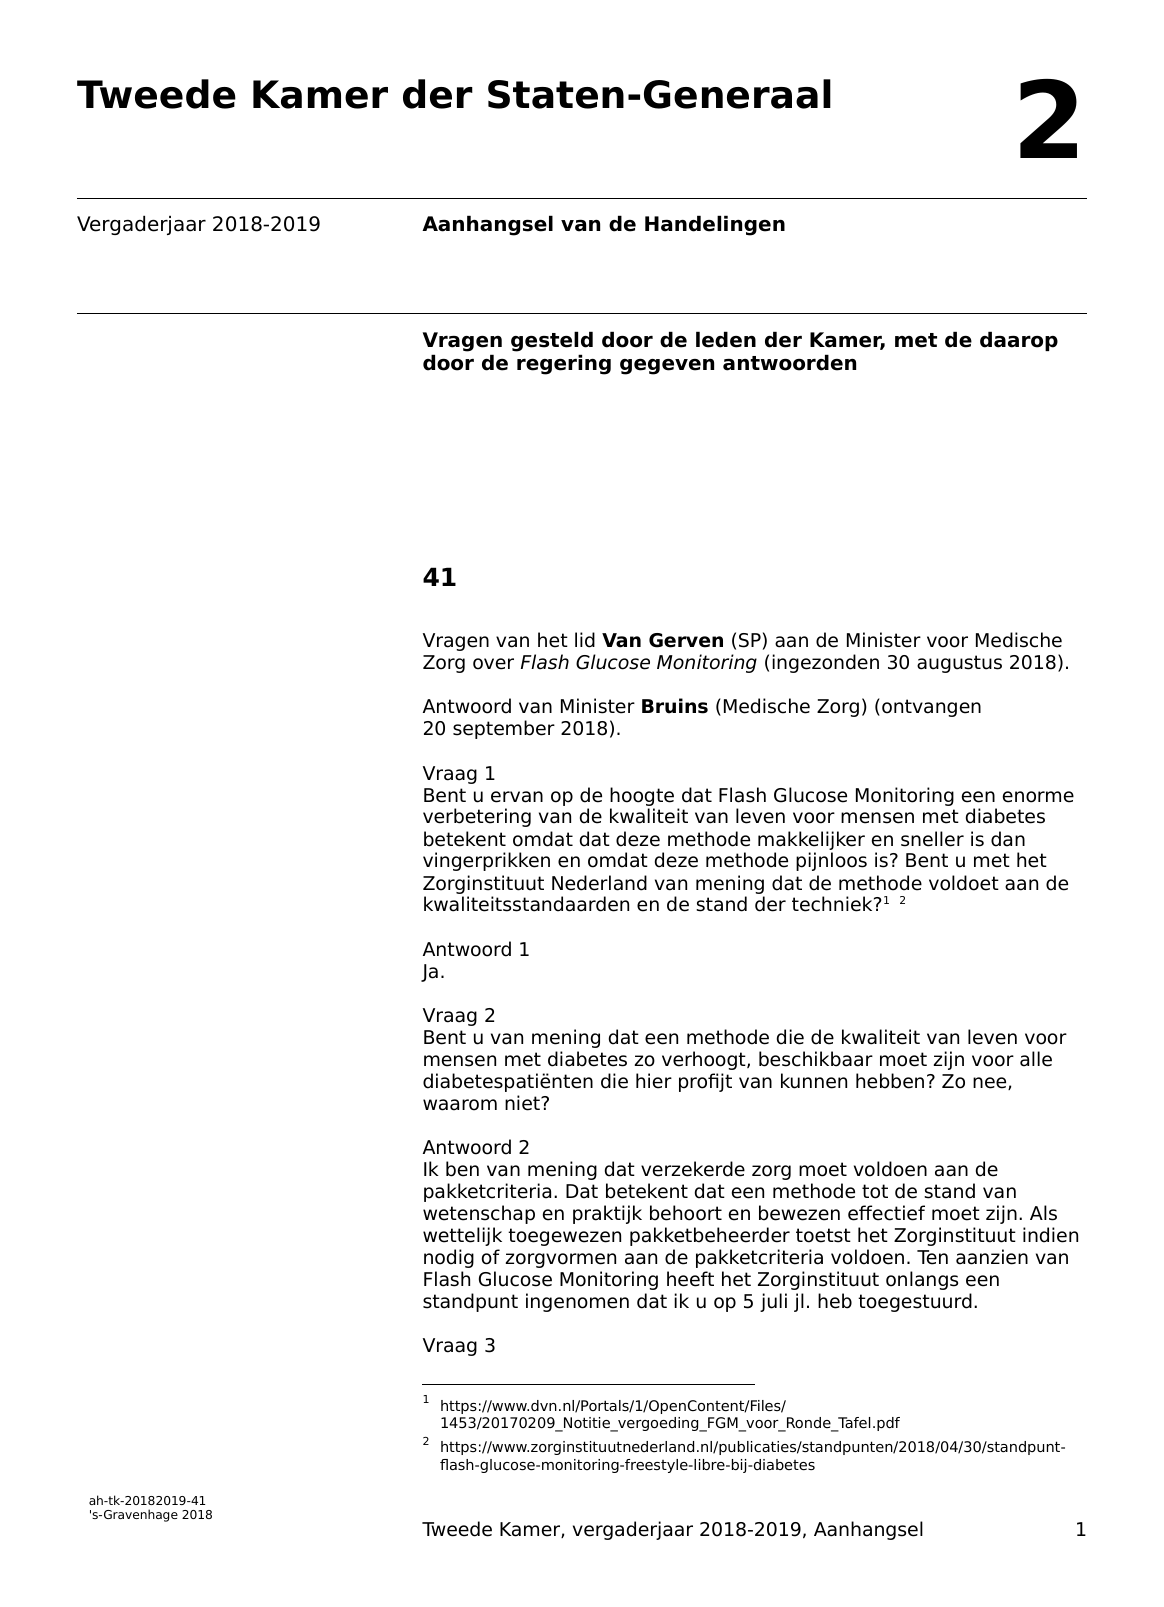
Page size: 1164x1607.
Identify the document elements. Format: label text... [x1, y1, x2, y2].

table_header 2 [886, 59, 1087, 198]
text Antwoord 1 [422, 938, 1087, 961]
table_cell Aanhangsel van de Handelingen [422, 199, 1087, 313]
text 's-Gravenhage 2018 [88, 1508, 323, 1522]
text https://www.dvn.nl/Portals/1/OpenContent/Files/1453/20170209_Notitie_vergoeding_FGM_voor_Ronde_Tafel.pdf [422, 1393, 1087, 1432]
text https://www.zorginstituutnederland.nl/publicaties/standpunten/2018/04/30/standpunt-flash-glucose-monitoring-freestyle-libre-bij-diabetes [422, 1435, 1087, 1474]
table_cell [77, 314, 422, 375]
text Ik ben van mening dat verzekerde zorg moet voldoen aan de pakketcriteria. Dat betekent dat een methode tot de stand van wetenschap en praktijk behoort en bewezen effectief moet zijn. Als wettelijk toegewezen pakketbeheerder toetst het Zorginstituut indien nodig of zorgvormen aan de pakketcriteria voldoen. Ten aanzien van Flash Glucose Monitoring heeft het Zorginstituut onlangs een standpunt ingenomen dat ik u op 5 juli jl. heb toegestuurd. [422, 1159, 1087, 1313]
text ah-tk-20182019-41 [88, 1494, 323, 1508]
table_cell Vergaderjaar 2018-2019 [77, 199, 422, 313]
text Vraag 1 [422, 762, 1087, 784]
table_cell Vragen gesteld door de leden der Kamer, met de daarop door de regering gegeven antwoorden [422, 314, 1087, 375]
text 41 [422, 563, 1087, 592]
text Vragen van het lid Van Gerven (SP) aan de Minister voor Medische Zorg over Flash Glucose Monitoring (ingezonden 30 augustus 2018). [422, 630, 1087, 674]
text Bent u ervan op de hoogte dat Flash Glucose Monitoring een enorme verbetering van de kwaliteit van leven voor mensen met diabetes betekent omdat dat deze methode makkelijker en sneller is dan vingerprikken en omdat deze methode pijnloos is? Bent u met het Zorginstituut Nederland van mening dat de methode voldoet aan de kwaliteitsstandaarden en de stand der techniek? [422, 784, 1087, 916]
text Antwoord 2 [422, 1137, 1087, 1159]
text Antwoord van Minister Bruins (Medische Zorg) (ontvangen 20 september 2018). [422, 696, 1087, 740]
table_header Tweede Kamer der Staten-Generaal [77, 59, 886, 198]
text Vraag 3 [422, 1335, 1087, 1357]
text Ja. [422, 961, 1087, 982]
text Vraag 2 [422, 1005, 1087, 1027]
text Bent u van mening dat een methode die de kwaliteit van leven voor mensen met diabetes zo verhoogt, beschikbaar moet zijn voor alle diabetespatiënten die hier profijt van kunnen hebben? Zo nee, waarom niet? [422, 1027, 1087, 1114]
